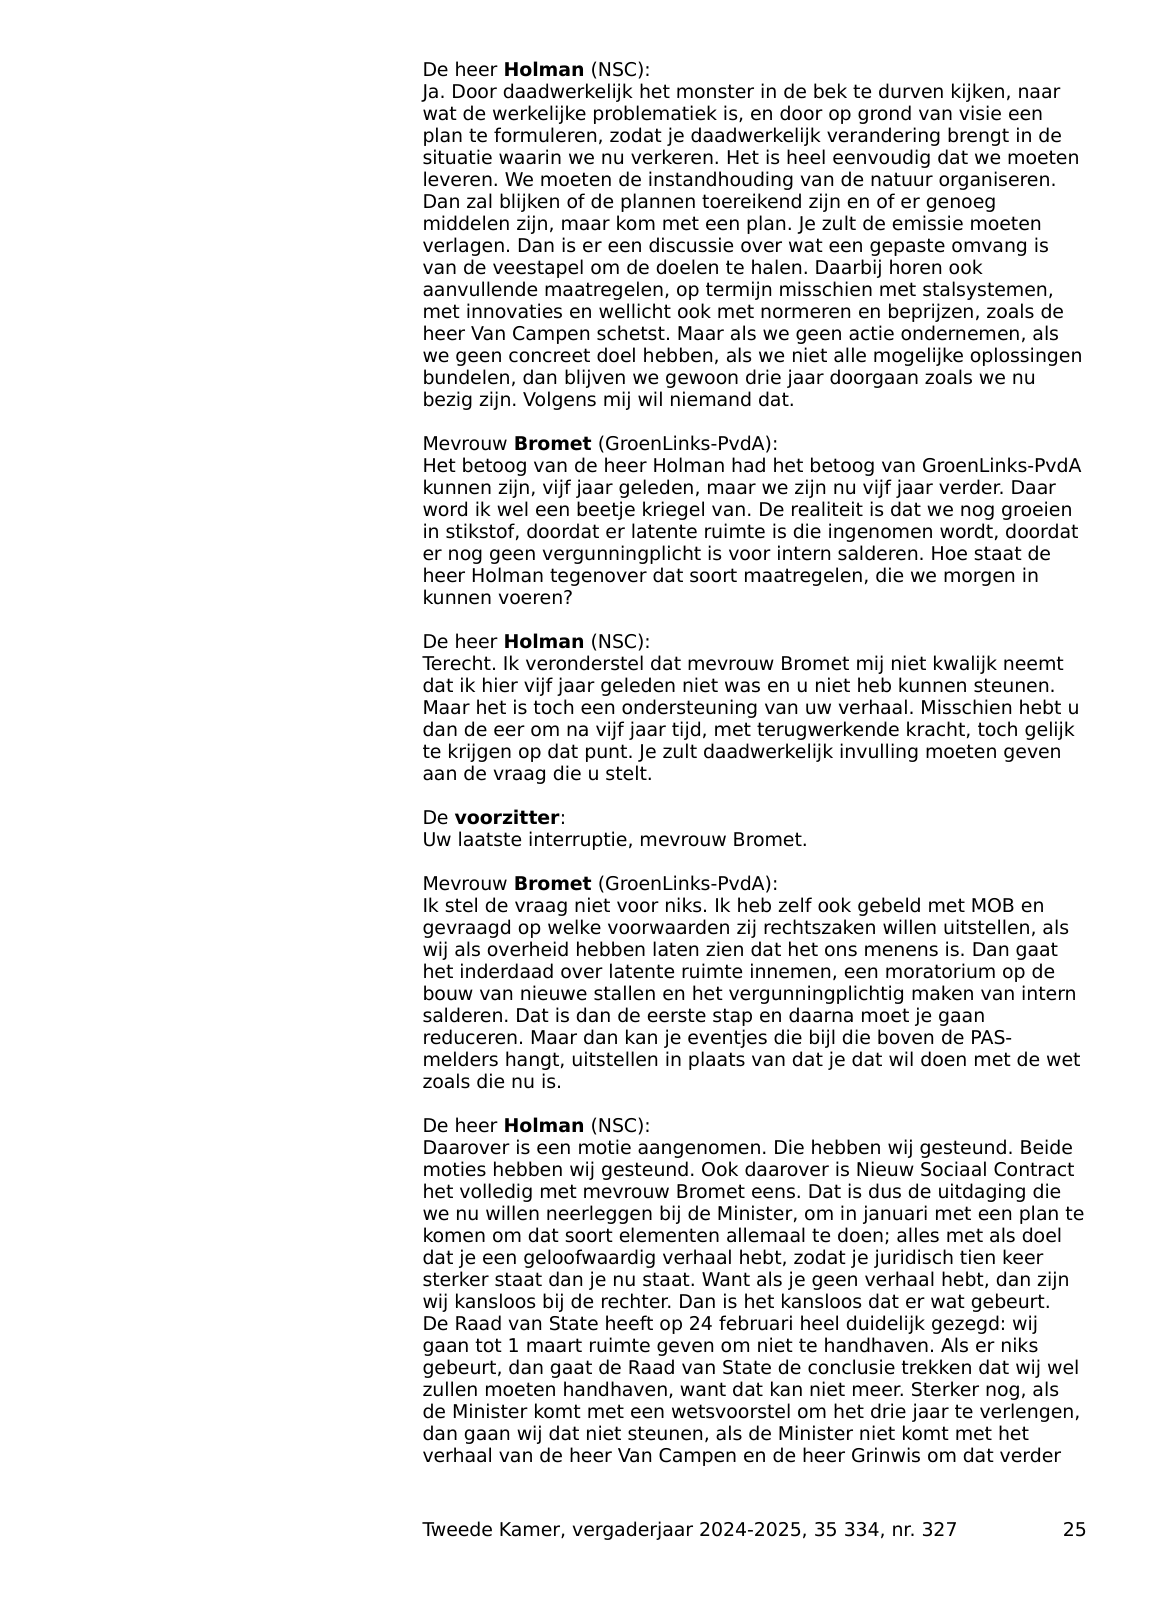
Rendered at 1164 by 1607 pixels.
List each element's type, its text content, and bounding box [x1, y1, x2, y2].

text Uw laatste interruptie, mevrouw Bromet. [422, 829, 1087, 851]
text De voorzitter: [422, 807, 1087, 829]
text Ik stel de vraag niet voor niks. Ik heb zelf ook gebeld met MOB en gevraagd op welke voorwaarden zij rechtszaken willen uitstellen, als wij als overheid hebben laten zien dat het ons menens is. Dan gaat het inderdaad over latente ruimte innemen, een moratorium op de bouw van nieuwe stallen en het vergunningplichtig maken van intern salderen. Dat is dan de eerste stap en daarna moet je gaan reduceren. Maar dan kan je eventjes die bijl die boven de PAS-melders hangt, uitstellen in plaats van dat je dat wil doen met de wet zoals die nu is. [422, 895, 1087, 1093]
text Terecht. Ik veronderstel dat mevrouw Bromet mij niet kwalijk neemt dat ik hier vijf jaar geleden niet was en u niet heb kunnen steunen. Maar het is toch een ondersteuning van uw verhaal. Misschien hebt u dan de eer om na vijf jaar tijd, met terugwerkende kracht, toch gelijk te krijgen op dat punt. Je zult daadwerkelijk invulling moeten geven aan de vraag die u stelt. [422, 653, 1087, 785]
text Daarover is een motie aangenomen. Die hebben wij gesteund. Beide moties hebben wij gesteund. Ook daarover is Nieuw Sociaal Contract het volledig met mevrouw Bromet eens. Dat is dus de uitdaging die we nu willen neerleggen bij de Minister, om in januari met een plan te komen om dat soort elementen allemaal te doen; alles met als doel dat je een geloofwaardig verhaal hebt, zodat je juridisch tien keer sterker staat dan je nu staat. Want als je geen verhaal hebt, dan zijn wij kansloos bij de rechter. Dan is het kansloos dat er wat gebeurt. [422, 1137, 1087, 1313]
text De Raad van State heeft op 24 februari heel duidelijk gezegd: wij gaan tot 1 maart ruimte geven om niet te handhaven. Als er niks gebeurt, dan gaat de Raad van State de conclusie trekken dat wij wel zullen moeten handhaven, want dat kan niet meer. Sterker nog, als de Minister komt met een wetsvoorstel om het drie jaar te verlengen, dan gaan wij dat niet steunen, als de Minister niet komt met het verhaal van de heer Van Campen en de heer Grinwis om dat verder [422, 1313, 1087, 1467]
text De heer Holman (NSC): [422, 631, 1087, 653]
text De heer Holman (NSC): [422, 1115, 1087, 1137]
text Ja. Door daadwerkelijk het monster in de bek te durven kijken, naar wat de werkelijke problematiek is, en door op grond van visie een plan te formuleren, zodat je daadwerkelijk verandering brengt in de situatie waarin we nu verkeren. Het is heel eenvoudig dat we moeten leveren. We moeten de instandhouding van de natuur organiseren. Dan zal blijken of de plannen toereikend zijn en of er genoeg middelen zijn, maar kom met een plan. Je zult de emissie moeten verlagen. Dan is er een discussie over wat een gepaste omvang is van de veestapel om de doelen te halen. Daarbij horen ook aanvullende maatregelen, op termijn misschien met stalsystemen, met innovaties en wellicht ook met normeren en beprijzen, zoals de heer Van Campen schetst. Maar als we geen actie ondernemen, als we geen concreet doel hebben, als we niet alle mogelijke oplossingen bundelen, dan blijven we gewoon drie jaar doorgaan zoals we nu bezig zijn. Volgens mij wil niemand dat. [422, 81, 1087, 411]
text Het betoog van de heer Holman had het betoog van GroenLinks-PvdA kunnen zijn, vijf jaar geleden, maar we zijn nu vijf jaar verder. Daar word ik wel een beetje kriegel van. De realiteit is dat we nog groeien in stikstof, doordat er latente ruimte is die ingenomen wordt, doordat er nog geen vergunningplicht is voor intern salderen. Hoe staat de heer Holman tegenover dat soort maatregelen, die we morgen in kunnen voeren? [422, 455, 1087, 609]
text Mevrouw Bromet (GroenLinks-PvdA): [422, 873, 1087, 895]
text De heer Holman (NSC): [422, 59, 1087, 81]
text Mevrouw Bromet (GroenLinks-PvdA): [422, 433, 1087, 455]
